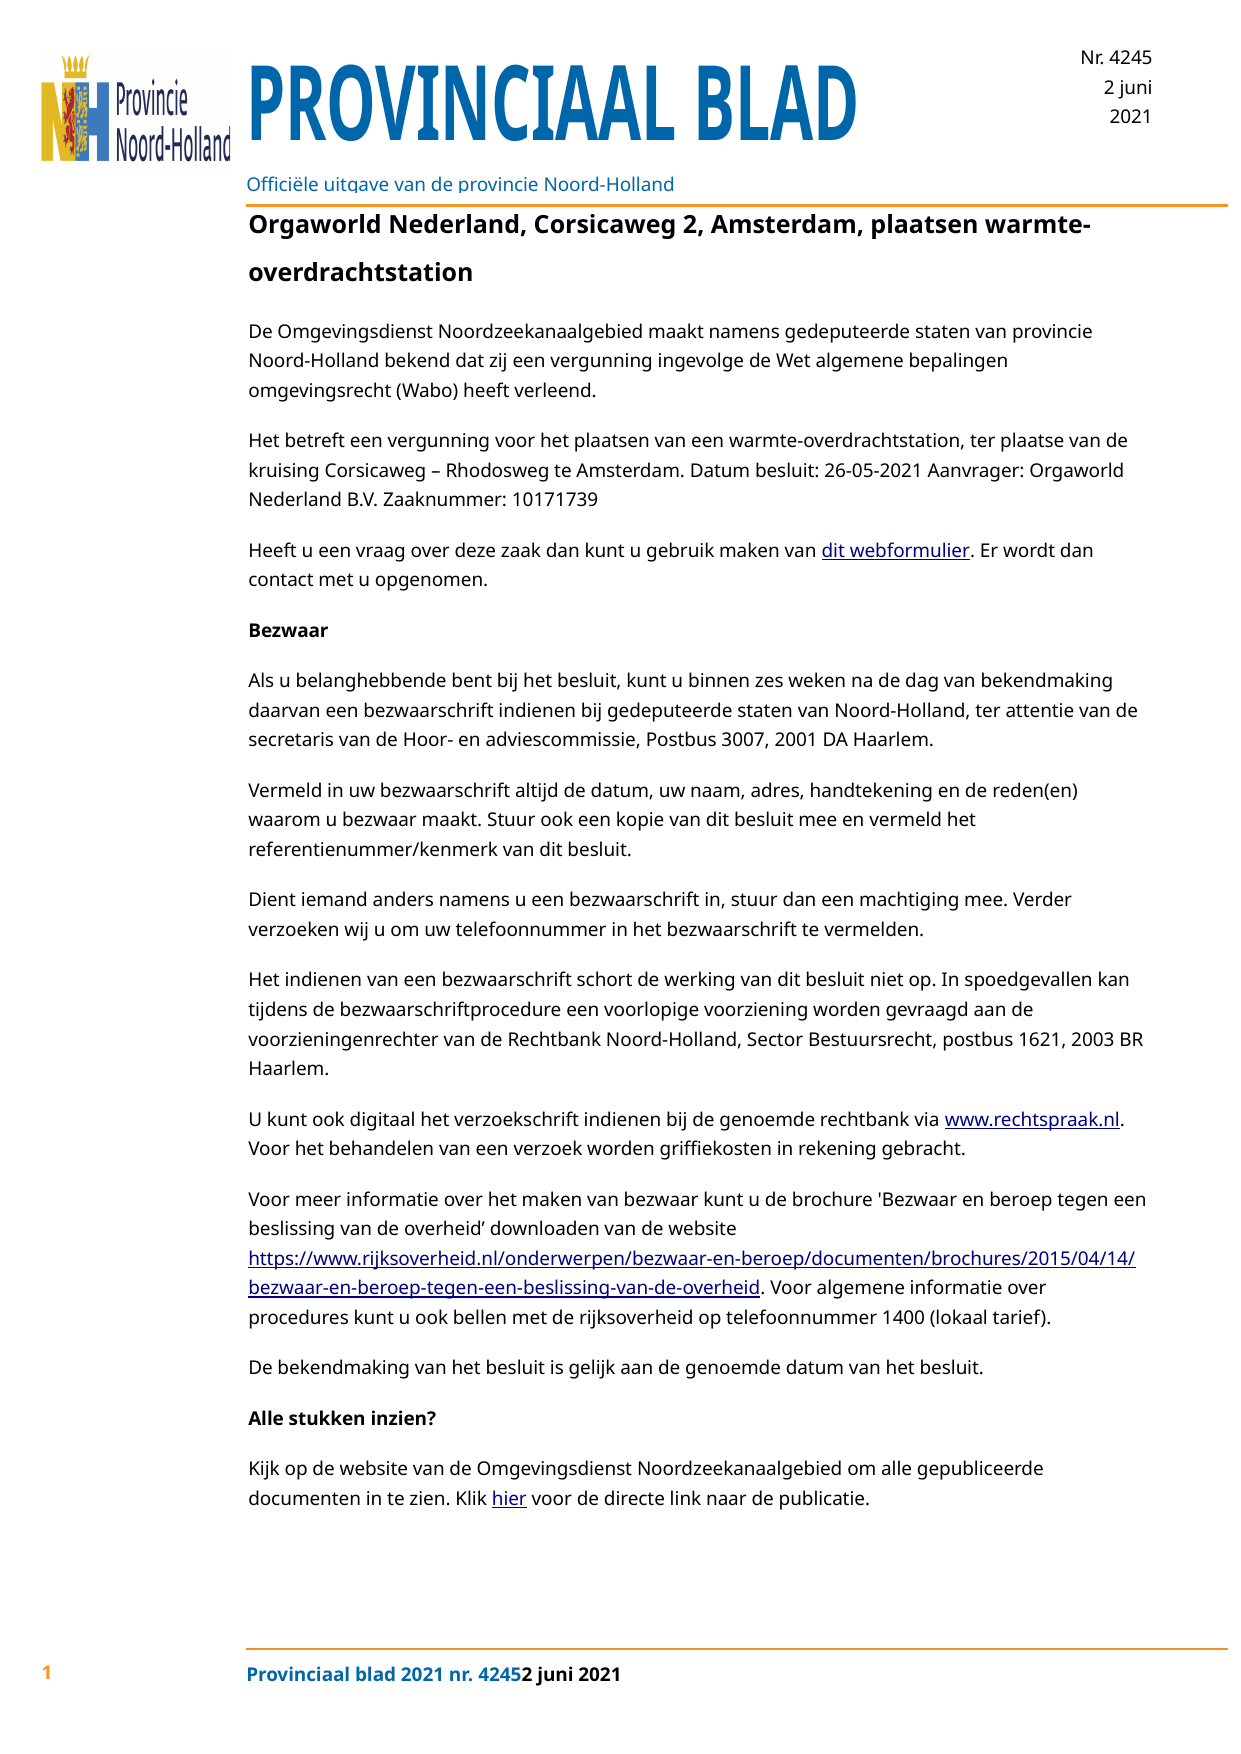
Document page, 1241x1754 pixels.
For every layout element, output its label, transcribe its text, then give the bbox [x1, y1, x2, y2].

text Kijk op de website van de Omgevingsdienst Noordzeekanaalgebied om alle gepubliceerde documenten in te zien. Klik hier voor de directe link naar de publicatie. [248, 1455, 1152, 1511]
text Heeft u een vraag over deze zaak dan kunt u gebruik maken van dit webformulier. Er wordt dan contact met u opgenomen. [248, 537, 1152, 592]
text Als u belanghebbende bent bij het besluit, kunt u binnen zes weken na de dag van bekendmaking daarvan een bezwaarschrift indienen bij gedeputeerde staten van Noord-Holland, ter attentie van de secretaris van de Hoor- en adviescommissie, Postbus 3007, 2001 DA Haarlem. [248, 667, 1152, 752]
text Het betreft een vergunning voor het plaatsen van een warmte-overdrachtstation, ter plaatse van de kruising Corsicaweg – Rhodosweg te Amsterdam. Datum besluit: 26-05-2021 Aanvrager: Orgaworld Nederland B.V. Zaaknummer: 10171739 [248, 427, 1152, 512]
text Het indienen van een bezwaarschrift schort de werking van dit besluit niet op. In spoedgevallen kan tijdens de bezwaarschriftprocedure een voorlopige voorziening worden gevraagd aan de voorzieningenrechter van de Rechtbank Noord-Holland, Sector Bestuursrecht, postbus 1621, 2003 BR Haarlem. [248, 967, 1152, 1081]
text De Omgevingsdienst Noordzeekanaalgebied maakt namens gedeputeerde staten van provincie Noord-Holland bekend dat zij een vergunning ingevolge de Wet algemene bepalingen omgevingsrecht (Wabo) heeft verleend. [248, 318, 1152, 403]
text Vermeld in uw bezwaarschrift altijd de datum, uw naam, adres, handtekening en de reden(en) waarom u bezwaar maakt. Stuur ook een kopie van dit besluit mee en vermeld het referentienummer/kenmerk van dit besluit. [248, 777, 1152, 862]
text Bezwaar [248, 617, 1152, 643]
text Orgaworld Nederland, Corsicaweg 2, Amsterdam, plaatsen warmte-overdrachtstation [248, 207, 1152, 288]
text U kunt ook digitaal het verzoekschrift indienen bij de genoemde rechtbank via www.rechtspraak.nl. Voor het behandelen van een verzoek worden griffiekosten in rekening gebracht. [248, 1106, 1152, 1161]
text Voor meer informatie over het maken van bezwaar kunt u de brochure 'Bezwaar en beroep tegen een beslissing van de overheid’ downloaden van de website https://www.rijksoverheid.nl/onderwerpen/bezwaar-en-beroep/documenten/brochures/2015/04/14/bezwaar-en-beroep-tegen-een-beslissing-van-de-overheid. Voor algemene informatie over procedures kunt u ook bellen met de rijksoverheid op telefoonnummer 1400 (lokaal tarief). [248, 1186, 1152, 1330]
text Alle stukken inzien? [248, 1405, 1152, 1431]
text De bekendmaking van het besluit is gelijk aan de genoemde datum van het besluit. [248, 1354, 1152, 1380]
text Dient iemand anders namens u een bezwaarschrift in, stuur dan een machtiging mee. Verder verzoeken wij u om uw telefoonnummer in het bezwaarschrift te vermelden. [248, 887, 1152, 942]
picture [41, 47, 231, 172]
